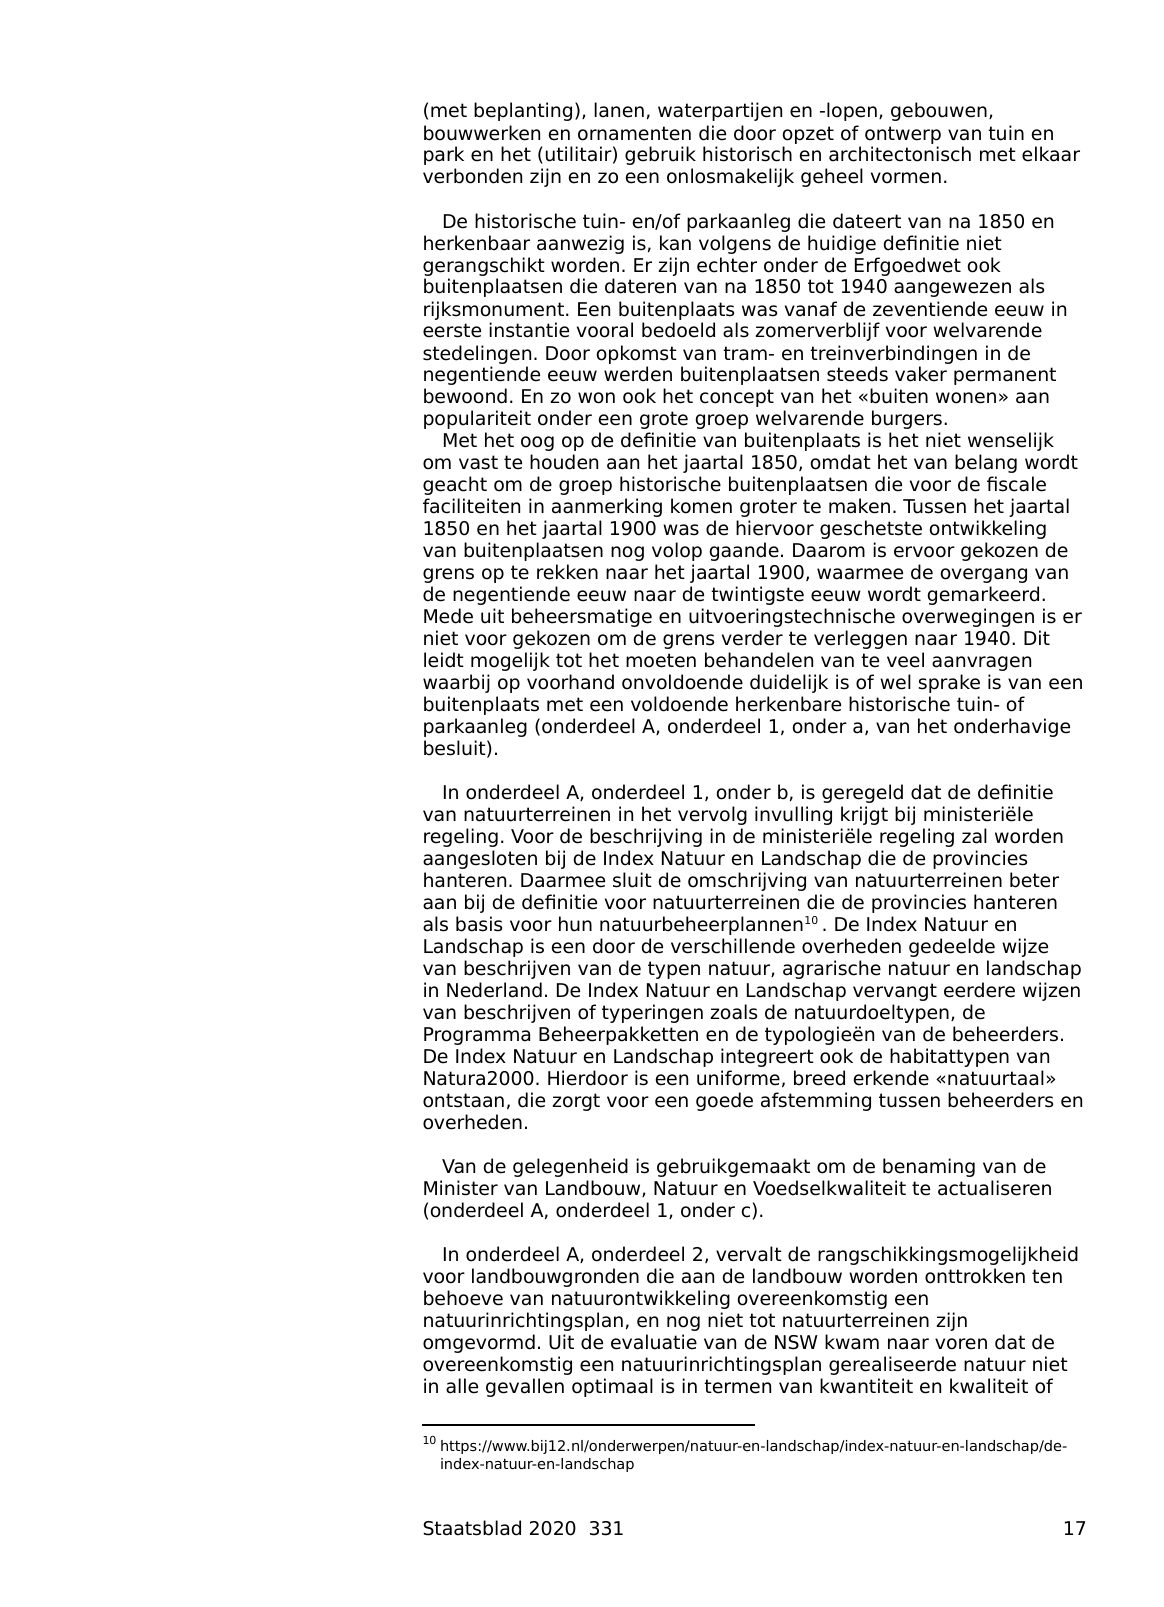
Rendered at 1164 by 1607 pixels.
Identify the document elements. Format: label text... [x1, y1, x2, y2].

text https://www.bij12.nl/onderwerpen/natuur-en-landschap/index-natuur-en-landschap/de-index-natuur-en-landschap [422, 1434, 1087, 1473]
text Van de gelegenheid is gebruikgemaakt om de benaming van de Minister van Landbouw, Natuur en Voedselkwaliteit te actualiseren (onderdeel A, onderdeel 1, onder c). [422, 1156, 1087, 1222]
text Met het oog op de definitie van buitenplaats is het niet wenselijk om vast te houden aan het jaartal 1850, omdat het van belang wordt geacht om de groep historische buitenplaatsen die voor de fiscale faciliteiten in aanmerking komen groter te maken. Tussen het jaartal 1850 en het jaartal 1900 was de hiervoor geschetste ontwikkeling van buitenplaatsen nog volop gaande. Daarom is ervoor gekozen de grens op te rekken naar het jaartal 1900, waarmee de overgang van de negentiende eeuw naar de twintigste eeuw wordt gemarkeerd. Mede uit beheersmatige en uitvoeringstechnische overwegingen is er niet voor gekozen om de grens verder te verleggen naar 1940. Dit leidt mogelijk tot het moeten behandelen van te veel aanvragen waarbij op voorhand onvoldoende duidelijk is of wel sprake is van een buitenplaats met een voldoende herkenbare historische tuin- of parkaanleg (onderdeel A, onderdeel 1, onder a, van het onderhavige besluit). [422, 430, 1087, 760]
text (met beplanting), lanen, waterpartijen en -lopen, gebouwen, bouwwerken en ornamenten die door opzet of ontwerp van tuin en park en het (utilitair) gebruik historisch en architectonisch met elkaar verbonden zijn en zo een onlosmakelijk geheel vormen. [422, 100, 1087, 188]
text In onderdeel A, onderdeel 2, vervalt de rangschikkingsmogelijkheid voor landbouwgronden die aan de landbouw worden onttrokken ten behoeve van natuurontwikkeling overeenkomstig een natuurinrichtingsplan, en nog niet tot natuurterreinen zijn omgevormd. Uit de evaluatie van de NSW kwam naar voren dat de overeenkomstig een natuurinrichtingsplan gerealiseerde natuur niet in alle gevallen optimaal is in termen van kwantiteit en kwaliteit of [422, 1244, 1087, 1398]
text In onderdeel A, onderdeel 1, onder b, is geregeld dat de definitie van natuurterreinen in het vervolg invulling krijgt bij ministeriële regeling. Voor de beschrijving in de ministeriële regeling zal worden aangesloten bij de Index Natuur en Landschap die de provincies hanteren. Daarmee sluit de omschrijving van natuurterreinen beter aan bij de definitie voor natuurterreinen die de provincies hanteren als basis voor hun natuurbeheerplannen. De Index Natuur en Landschap is een door de verschillende overheden gedeelde wijze van beschrijven van de typen natuur, agrarische natuur en landschap in Nederland. De Index Natuur en Landschap vervangt eerdere wijzen van beschrijven of typeringen zoals de natuurdoeltypen, de Programma Beheerpakketten en de typologieën van de beheerders. De Index Natuur en Landschap integreert ook de habitattypen van Natura2000. Hierdoor is een uniforme, breed erkende «natuurtaal» ontstaan, die zorgt voor een goede afstemming tussen beheerders en overheden. [422, 782, 1087, 1134]
text De historische tuin- en/of parkaanleg die dateert van na 1850 en herkenbaar aanwezig is, kan volgens de huidige definitie niet gerangschikt worden. Er zijn echter onder de Erfgoedwet ook buitenplaatsen die dateren van na 1850 tot 1940 aangewezen als rijksmonument. Een buitenplaats was vanaf de zeventiende eeuw in eerste instantie vooral bedoeld als zomerverblijf voor welvarende stedelingen. Door opkomst van tram- en treinverbindingen in de negentiende eeuw werden buitenplaatsen steeds vaker permanent bewoond. En zo won ook het concept van het «buiten wonen» aan populariteit onder een grote groep welvarende burgers. [422, 211, 1087, 430]
